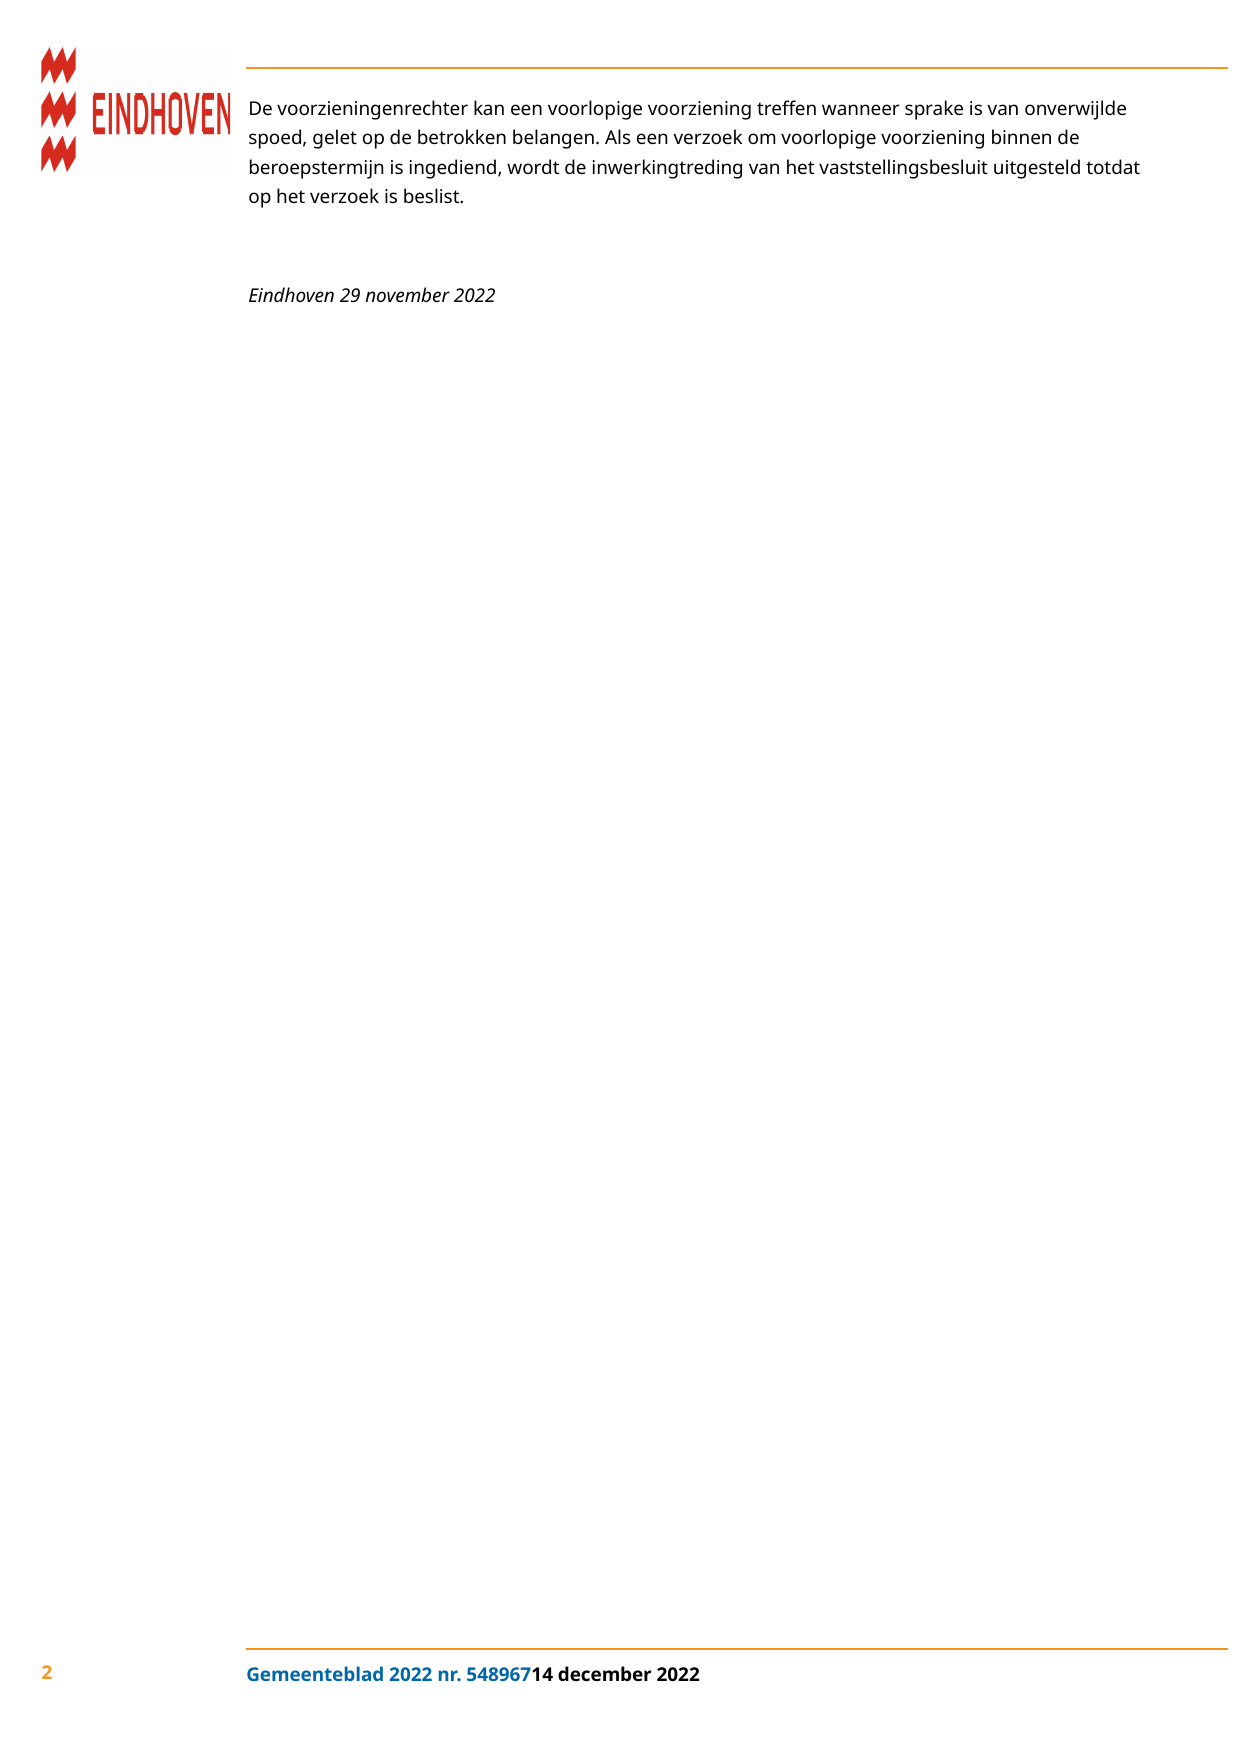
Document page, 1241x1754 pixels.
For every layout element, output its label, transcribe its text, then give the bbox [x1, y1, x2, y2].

text Eindhoven 29 november 2022 [248, 282, 1152, 307]
text De voorzieningenrechter kan een voorlopige voorziening treffen wanneer sprake is van onverwijlde spoed, gelet op de betrokken belangen. Als een verzoek om voorlopige voorziening binnen de beroepstermijn is ingediend, wordt de inwerkingtreding van het vaststellingsbesluit uitgesteld totdat op het verzoek is beslist. [248, 95, 1152, 209]
picture [41, 47, 231, 172]
